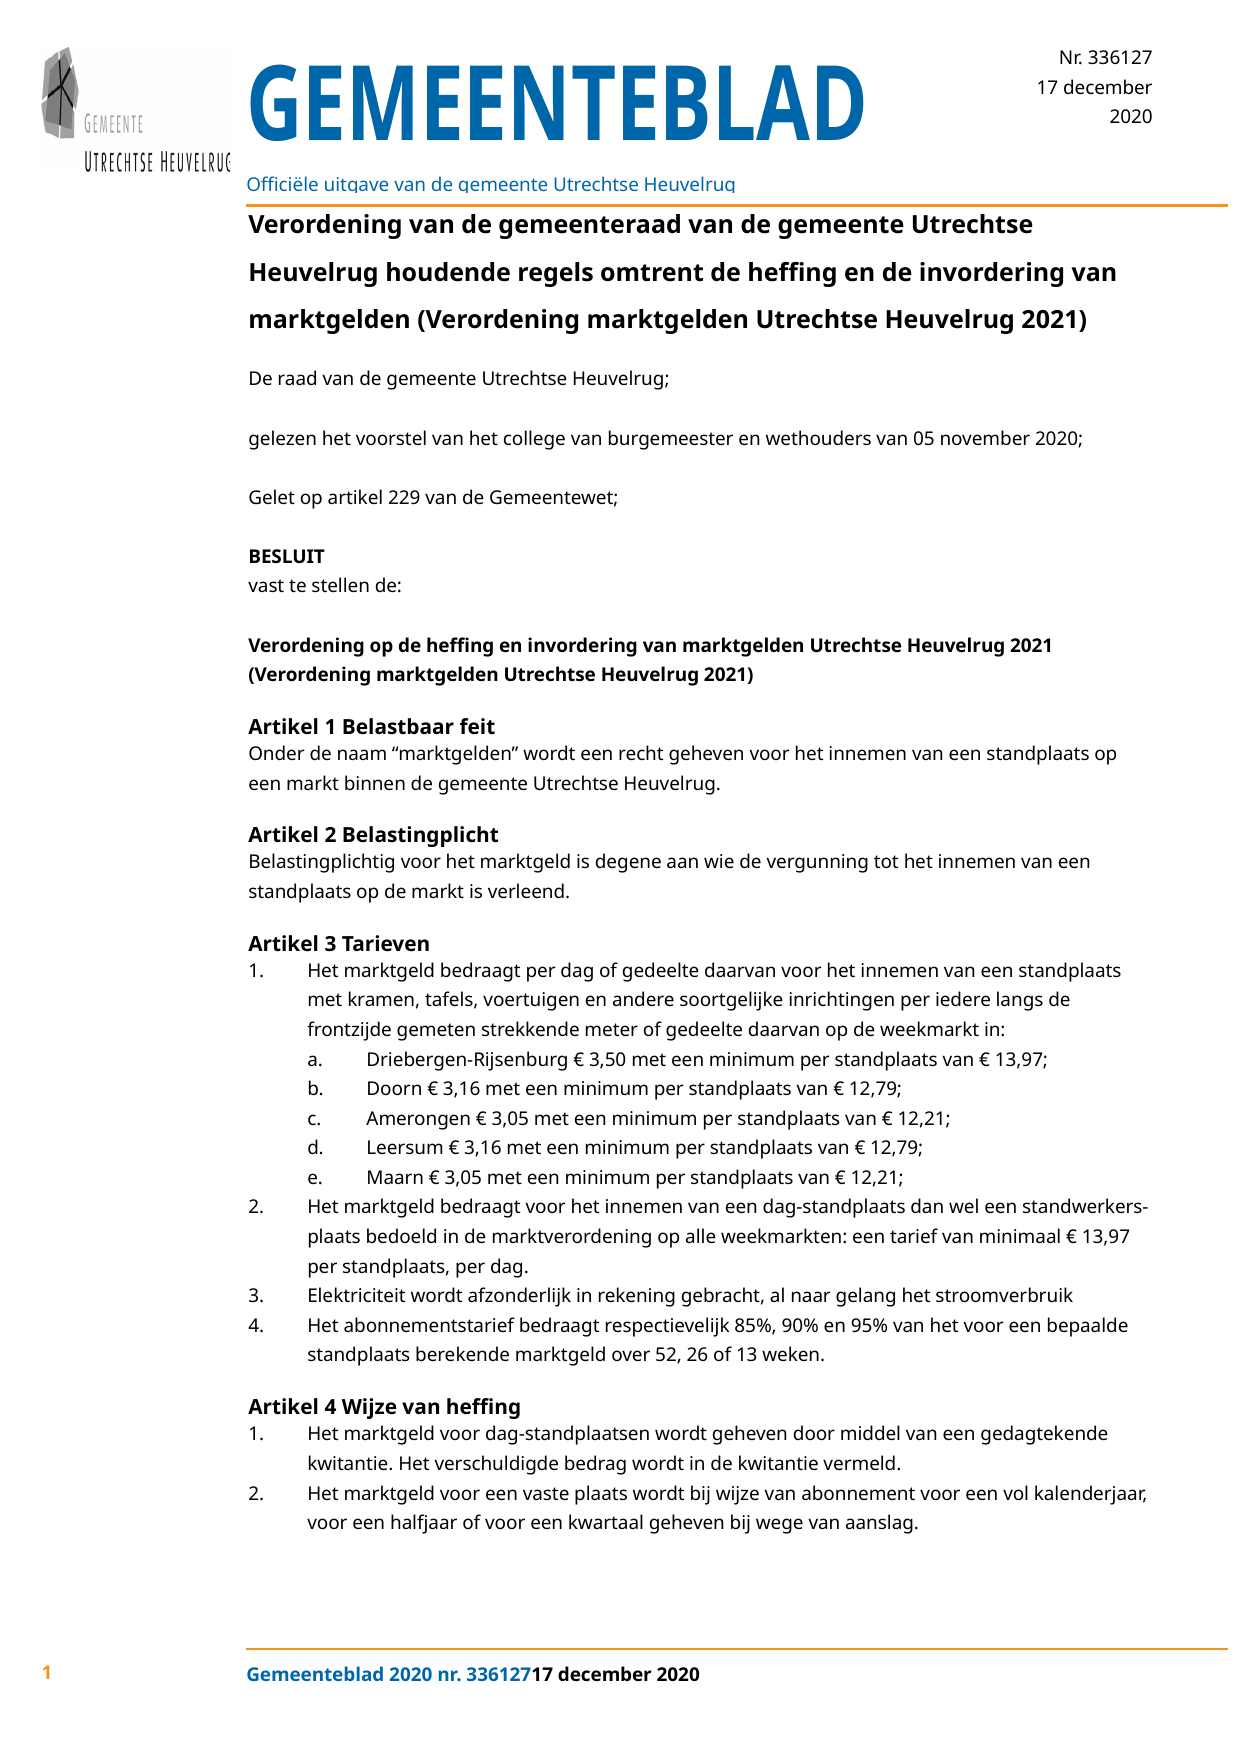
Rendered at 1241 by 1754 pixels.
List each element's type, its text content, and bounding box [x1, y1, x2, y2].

picture [41, 47, 231, 172]
text Belastingplichtig voor het marktgeld is degene aan wie de vergunning tot het innemen van een standplaats op de markt is verleend. [248, 849, 1152, 904]
text (Verordening marktgelden Utrechtse Heuvelrug 2021) [248, 661, 1152, 687]
text De raad van de gemeente Utrechtse Heuvelrug; [248, 366, 1152, 391]
text vast te stellen de: [248, 573, 1152, 598]
text Artikel 2 Belastingplicht [248, 820, 1152, 849]
text Artikel 1 Belastbaar feit [248, 712, 1152, 740]
text Artikel 3 Tarieven [248, 929, 1152, 957]
list Leersum € 3,16 met een minimum per standplaats van € 12,79; [307, 1134, 1152, 1160]
text Verordening op de heffing en invordering van marktgelden Utrechtse Heuvelrug 2021 [248, 632, 1152, 657]
list Het marktgeld bedraagt voor het innemen van een dag-standplaats dan wel een standwerkers-plaats bedoeld in de marktverordening op alle weekmarkten: een tarief van minimaal € 13,97 per standplaats, per dag. [248, 1194, 1152, 1279]
list Maarn € 3,05 met een minimum per standplaats van € 12,21; [307, 1164, 1152, 1190]
list Het marktgeld voor een vaste plaats wordt bij wijze van abonnement voor een vol kalenderjaar, voor een halfjaar of voor een kwartaal geheven bij wege van aanslag. [248, 1480, 1152, 1535]
list Doorn € 3,16 met een minimum per standplaats van € 12,79; [307, 1075, 1152, 1101]
list Driebergen-Rijsenburg € 3,50 met een minimum per standplaats van € 13,97; [307, 1046, 1152, 1072]
list Amerongen € 3,05 met een minimum per standplaats van € 12,21; [307, 1105, 1152, 1131]
text Gelet op artikel 229 van de Gemeentewet; [248, 484, 1152, 509]
list Het marktgeld voor dag-standplaatsen wordt geheven door middel van een gedagtekende kwitantie. Het verschuldigde bedrag wordt in de kwitantie vermeld. [248, 1421, 1152, 1476]
text Onder de naam “marktgelden” wordt een recht geheven voor het innemen van een standplaats op een markt binnen de gemeente Utrechtse Heuvelrug. [248, 740, 1152, 796]
text Artikel 4 Wijze van heffing [248, 1392, 1152, 1421]
list Het abonnementstarief bedraagt respectievelijk 85%, 90% en 95% van het voor een bepaalde standplaats berekende marktgeld over 52, 26 of 13 weken. [248, 1312, 1152, 1367]
list Het marktgeld bedraagt per dag of gedeelte daarvan voor het innemen van een standplaats met kramen, tafels, voertuigen en andere soortgelijke inrichtingen per iedere langs de frontzijde gemeten strekkende meter of gedeelte daarvan op de weekmarkt in: [248, 957, 1152, 1042]
list Elektriciteit wordt afzonderlijk in rekening gebracht, al naar gelang het stroomverbruik [248, 1282, 1152, 1308]
text gelezen het voorstel van het college van burgemeester en wethouders van 05 november 2020; [248, 425, 1152, 450]
text Verordening van de gemeenteraad van de gemeente Utrechtse Heuvelrug houdende regels omtrent de heffing en de invordering van marktgelden (Verordening marktgelden Utrechtse Heuvelrug 2021) [248, 207, 1152, 336]
text BESLUIT [248, 543, 1152, 569]
